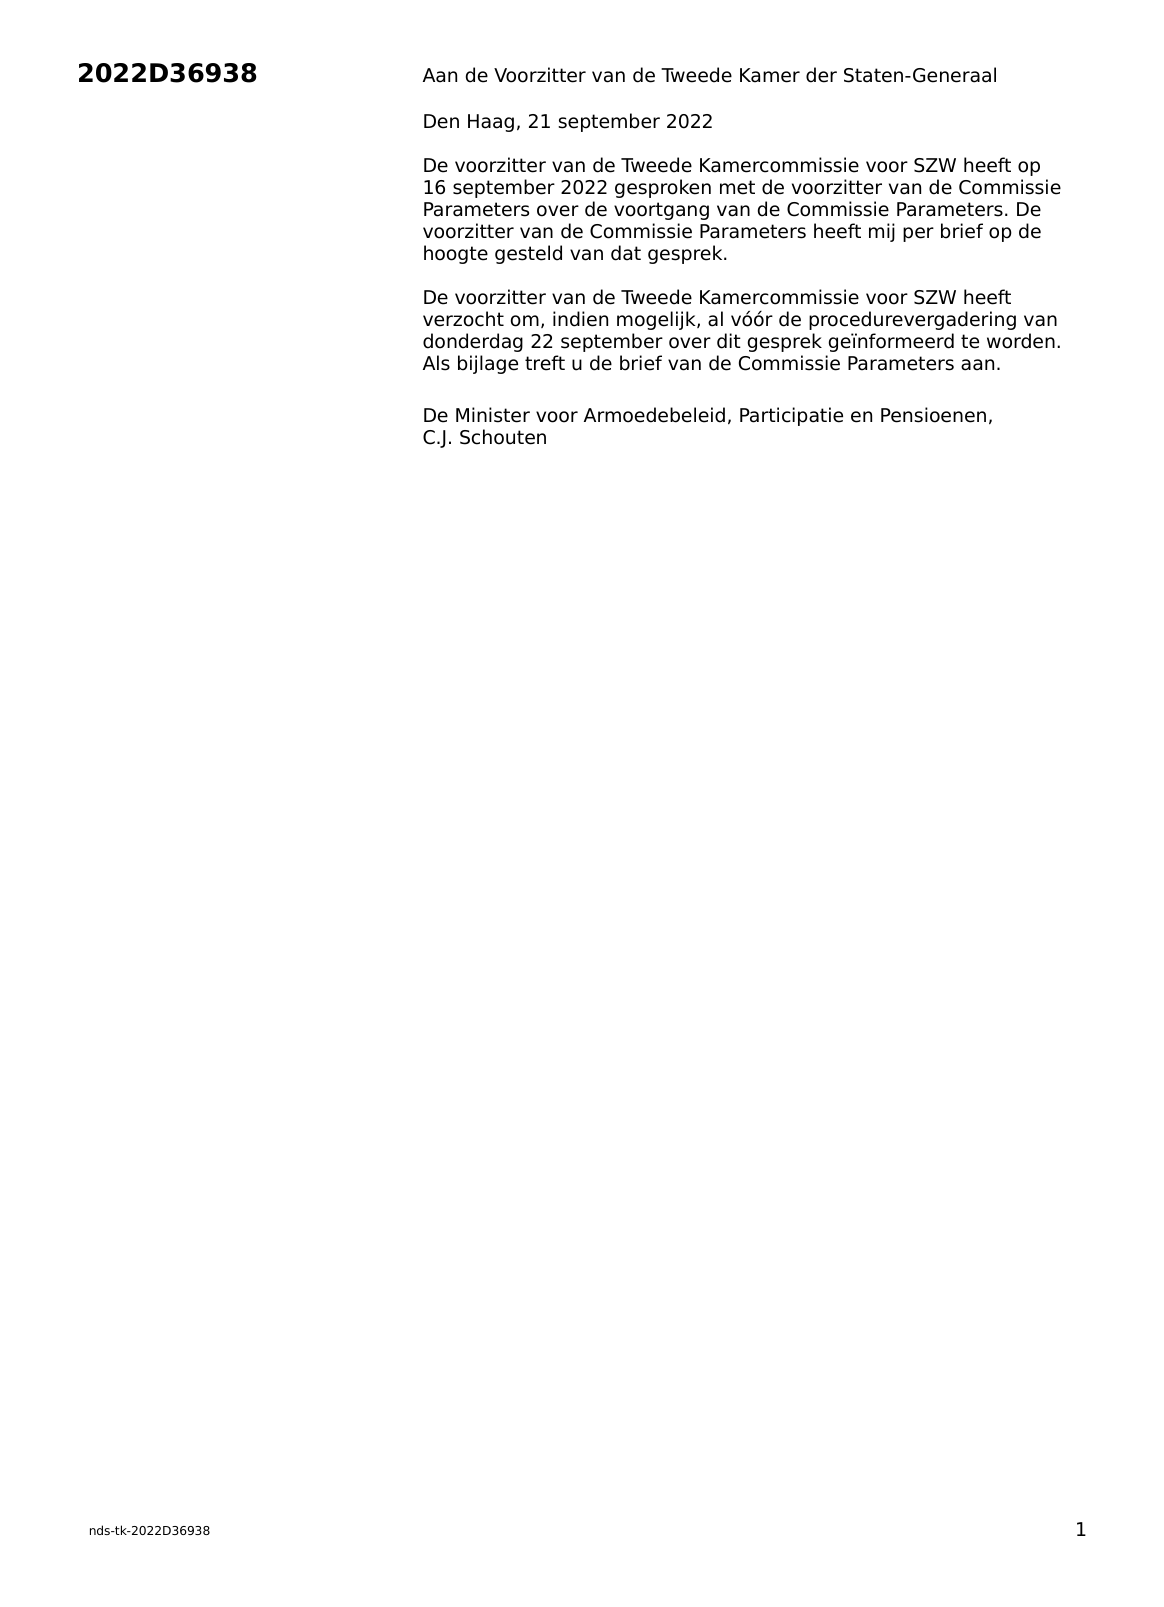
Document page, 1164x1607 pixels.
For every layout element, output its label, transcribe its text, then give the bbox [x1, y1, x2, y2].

text De voorzitter van de Tweede Kamercommissie voor SZW heeft op 16 september 2022 gesproken met de voorzitter van de Commissie Parameters over de voortgang van de Commissie Parameters. De voorzitter van de Commissie Parameters heeft mij per brief op de hoogte gesteld van dat gesprek. [422, 155, 1087, 265]
text De Minister voor Armoedebeleid, Participatie en Pensioenen, C.J. Schouten [422, 405, 1087, 449]
text De voorzitter van de Tweede Kamercommissie voor SZW heeft verzocht om, indien mogelijk, al vóór de procedurevergadering van donderdag 22 september over dit gesprek geïnformeerd te worden. Als bijlage treft u de brief van de Commissie Parameters aan. [422, 287, 1087, 375]
text 2022D36938 Aan de Voorzitter van de Tweede Kamer der Staten-Generaal [77, 59, 1087, 89]
text Den Haag, 21 september 2022 [422, 111, 1087, 133]
text nds-tk-2022D36938 [88, 1524, 323, 1538]
